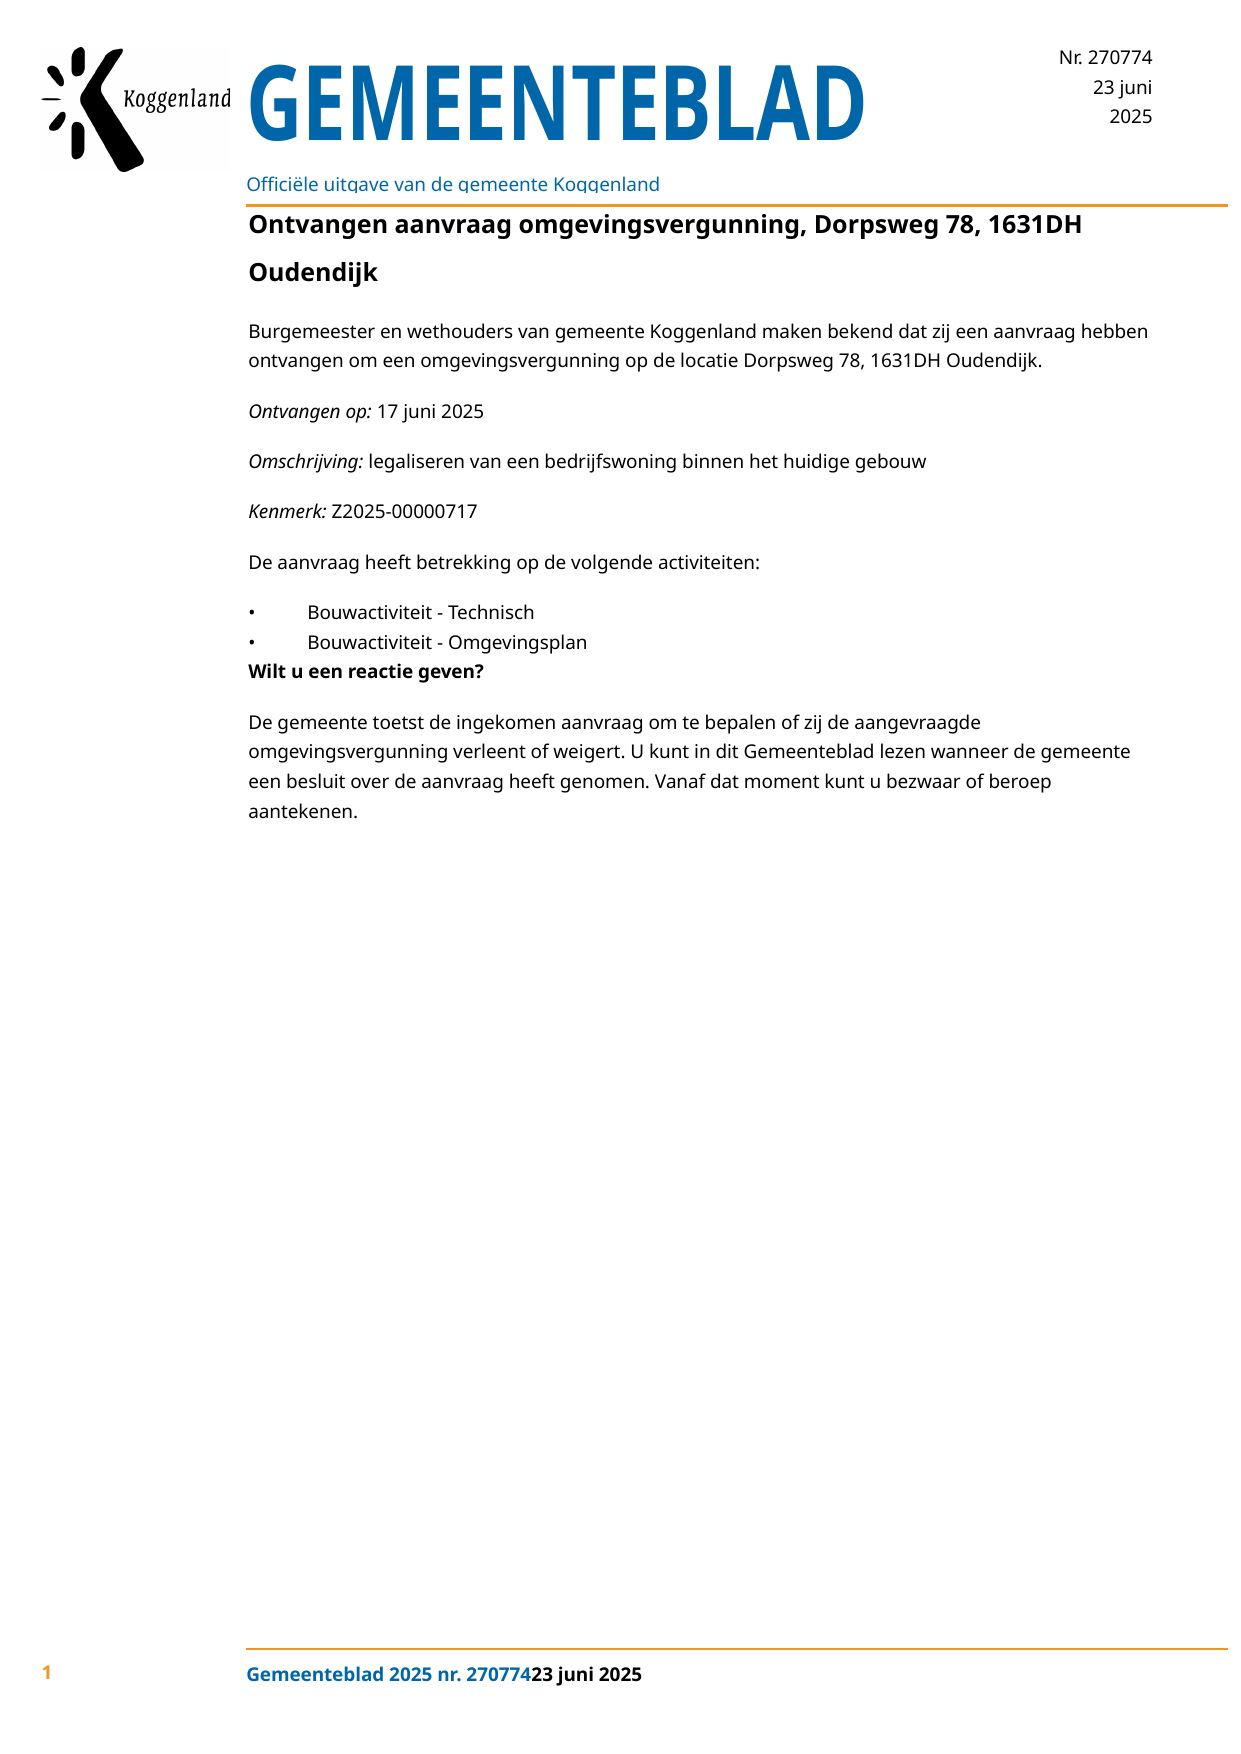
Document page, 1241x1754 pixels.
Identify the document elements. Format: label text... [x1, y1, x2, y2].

text Omschrijving: legaliseren van een bedrijfswoning binnen het huidige gebouw [248, 448, 1152, 474]
list Bouwactiviteit - Omgevingsplan [248, 629, 1152, 655]
text De gemeente toetst de ingekomen aanvraag om te bepalen of zij de aangevraagde omgevingsvergunning verleent of weigert. U kunt in dit Gemeenteblad lezen wanneer de gemeente een besluit over de aanvraag heeft genomen. Vanaf dat moment kunt u bezwaar of beroep aantekenen. [248, 709, 1152, 824]
list Bouwactiviteit - Technisch [248, 599, 1152, 625]
text Ontvangen aanvraag omgevingsvergunning, Dorpsweg 78, 1631DH Oudendijk [248, 207, 1152, 288]
text Kenmerk: Z2025-00000717 [248, 499, 1152, 524]
text Wilt u een reactie geven? [248, 659, 1152, 684]
text Burgemeester en wethouders van gemeente Koggenland maken bekend dat zij een aanvraag hebben ontvangen om een omgevingsvergunning op de locatie Dorpsweg 78, 1631DH Oudendijk. [248, 318, 1152, 373]
picture [41, 47, 231, 172]
text Ontvangen op: 17 juni 2025 [248, 398, 1152, 424]
text De aanvraag heeft betrekking op de volgende activiteiten: [248, 549, 1152, 575]
